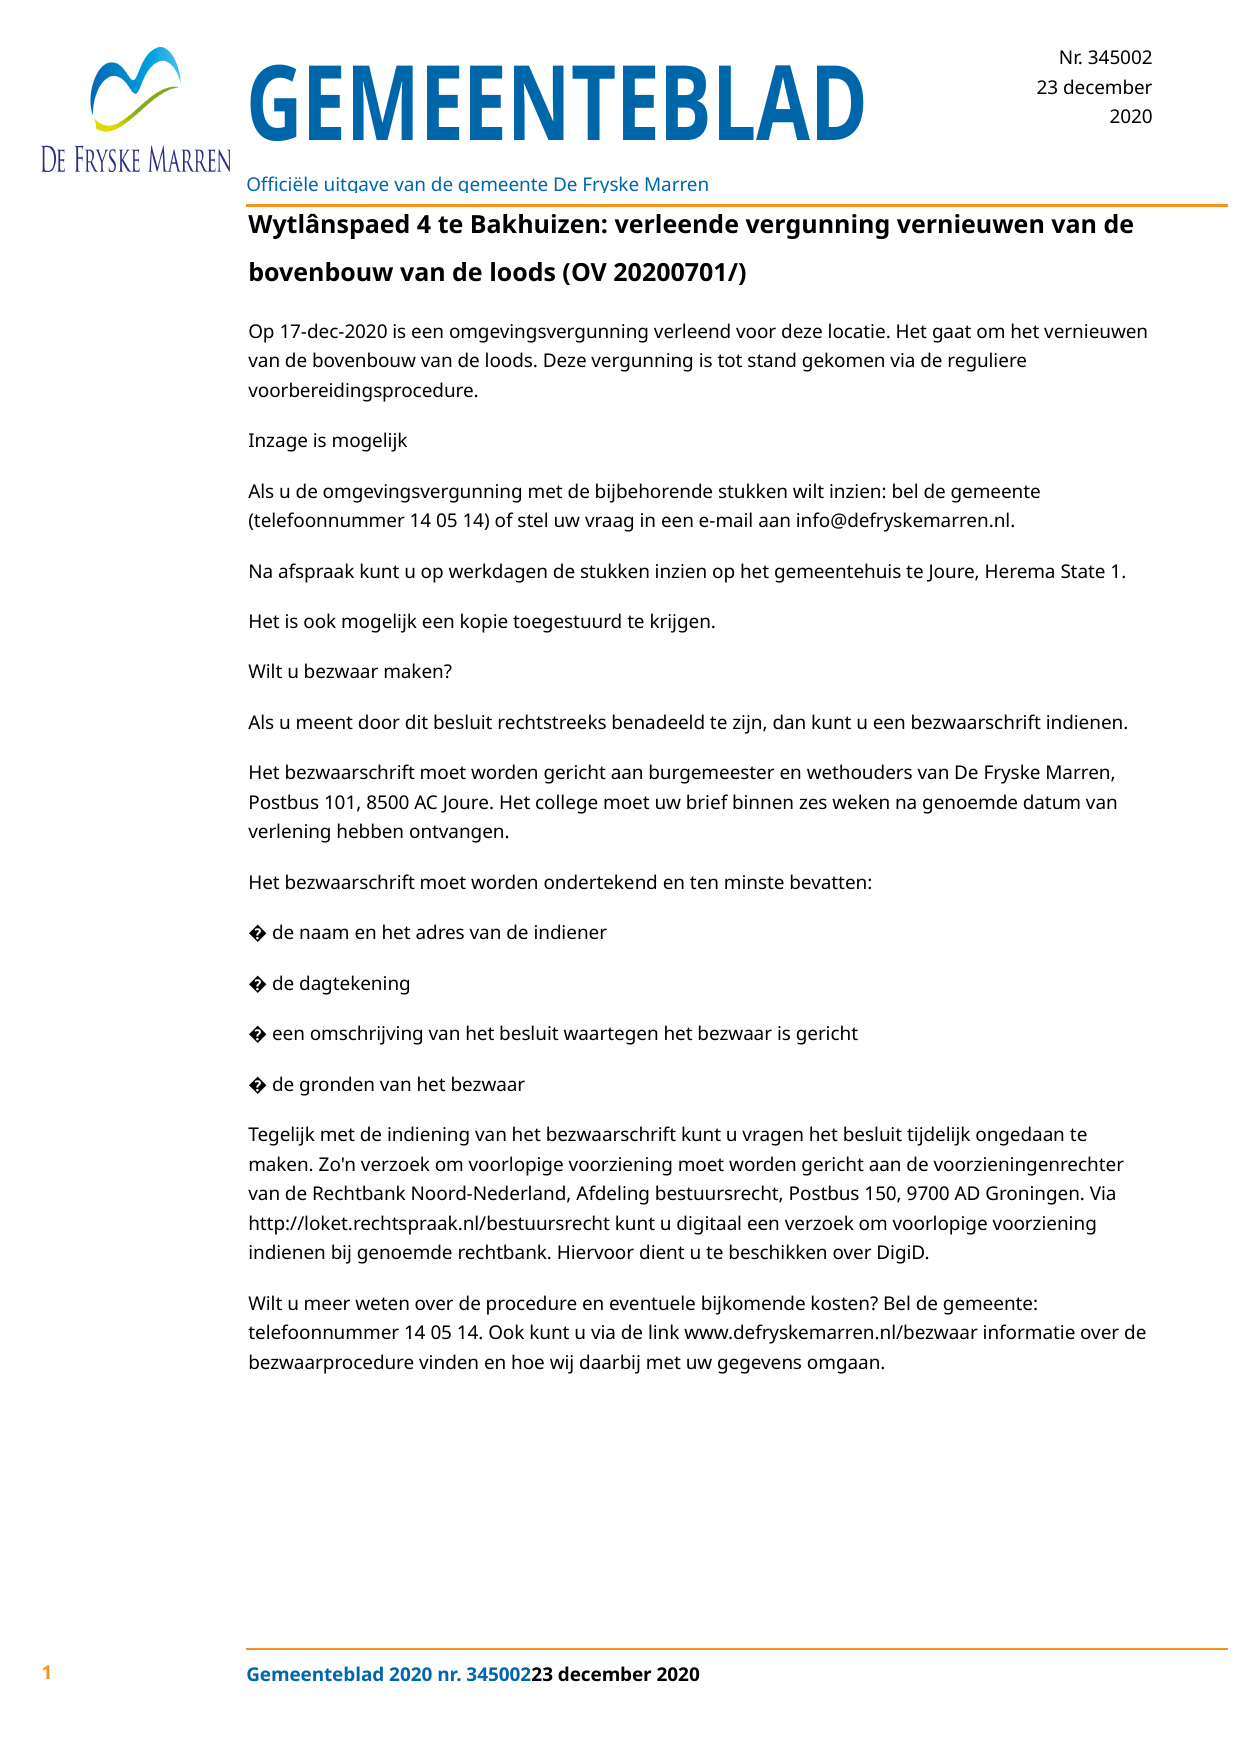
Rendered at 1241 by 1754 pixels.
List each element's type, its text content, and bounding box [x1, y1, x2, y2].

text Wilt u meer weten over de procedure en eventuele bijkomende kosten? Bel de gemeente: telefoonnummer 14 05 14. Ook kunt u via de link www.defryskemarren.nl/bezwaar informatie over de bezwaarprocedure vinden en hoe wij daarbij met uw gegevens omgaan. [248, 1290, 1152, 1375]
text Tegelijk met de indiening van het bezwaarschrift kunt u vragen het besluit tijdelijk ongedaan te maken. Zo'n verzoek om voorlopige voorziening moet worden gericht aan de voorzieningenrechter van de Rechtbank Noord-Nederland, Afdeling bestuursrecht, Postbus 150, 9700 AD Groningen. Via http://loket.rechtspraak.nl/bestuursrecht kunt u digitaal een verzoek om voorlopige voorziening indienen bij genoemde rechtbank. Hiervoor dient u te beschikken over DigiD. [248, 1121, 1152, 1265]
text Op 17-dec-2020 is een omgevingsvergunning verleend voor deze locatie. Het gaat om het vernieuwen van de bovenbouw van de loods. Deze vergunning is tot stand gekomen via de reguliere voorbereidingsprocedure. [248, 318, 1152, 403]
picture [41, 47, 231, 172]
text Inzage is mogelijk [248, 427, 1152, 453]
text � de naam en het adres van de indiener [248, 919, 1152, 945]
text Na afspraak kunt u op werkdagen de stukken inzien op het gemeentehuis te Joure, Herema State 1. [248, 558, 1152, 584]
text Wytlânspaed 4 te Bakhuizen: verleende vergunning vernieuwen van de bovenbouw van de loods (OV 20200701/) [248, 207, 1152, 288]
text � de gronden van het bezwaar [248, 1071, 1152, 1097]
text Als u de omgevingsvergunning met de bijbehorende stukken wilt inzien: bel de gemeente (telefoonnummer 14 05 14) of stel uw vraag in een e-mail aan info@defryskemarren.nl. [248, 478, 1152, 533]
text Als u meent door dit besluit rechtstreeks benadeeld te zijn, dan kunt u een bezwaarschrift indienen. [248, 709, 1152, 735]
text � de dagtekening [248, 970, 1152, 996]
text � een omschrijving van het besluit waartegen het bezwaar is gericht [248, 1020, 1152, 1046]
text Wilt u bezwaar maken? [248, 659, 1152, 684]
text Het bezwaarschrift moet worden gericht aan burgemeester en wethouders van De Fryske Marren, Postbus 101, 8500 AC Joure. Het college moet uw brief binnen zes weken na genoemde datum van verlening hebben ontvangen. [248, 759, 1152, 844]
text Het is ook mogelijk een kopie toegestuurd te krijgen. [248, 608, 1152, 634]
text Het bezwaarschrift moet worden ondertekend en ten minste bevatten: [248, 869, 1152, 895]
